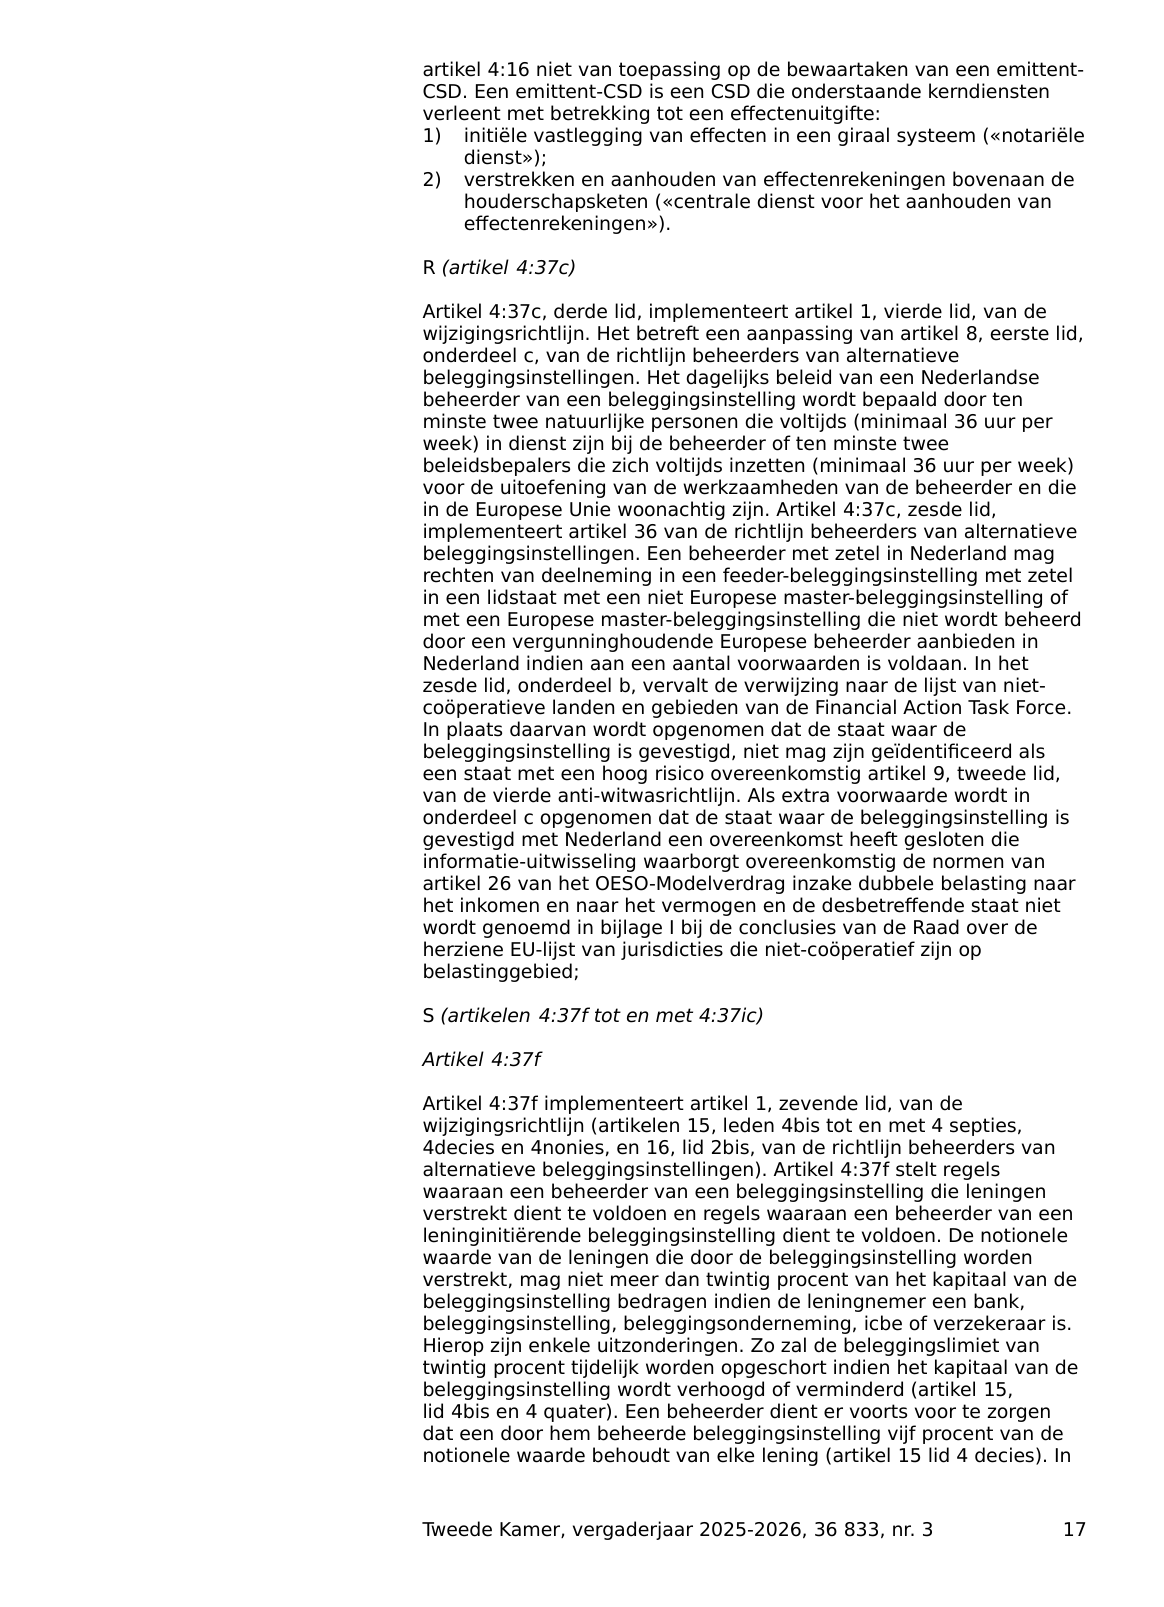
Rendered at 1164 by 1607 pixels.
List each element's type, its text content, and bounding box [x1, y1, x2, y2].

subtitle S (artikelen 4:37f tot en met 4:37ic) [422, 1005, 1087, 1027]
text 2) verstrekken en aanhouden van effectenrekeningen bovenaan de houderschapsketen («centrale dienst voor het aanhouden van effectenrekeningen»). [422, 169, 1087, 235]
subtitle Artikel 4:37f [422, 1049, 1087, 1071]
text Artikel 4:37f implementeert artikel 1, zevende lid, van de wijzigingsrichtlijn (artikelen 15, leden 4bis tot en met 4 septies, 4decies en 4nonies, en 16, lid 2bis, van de richtlijn beheerders van alternatieve beleggingsinstellingen). Artikel 4:37f stelt regels waaraan een beheerder van een beleggingsinstelling die leningen verstrekt dient te voldoen en regels waaraan een beheerder van een leninginitiërende beleggingsinstelling dient te voldoen. De notionele waarde van de leningen die door de beleggingsinstelling worden verstrekt, mag niet meer dan twintig procent van het kapitaal van de beleggingsinstelling bedragen indien de leningnemer een bank, beleggingsinstelling, beleggingsonderneming, icbe of verzekeraar is. Hierop zijn enkele uitzonderingen. Zo zal de beleggingslimiet van twintig procent tijdelijk worden opgeschort indien het kapitaal van de beleggingsinstelling wordt verhoogd of verminderd (artikel 15, lid 4bis en 4 quater). Een beheerder dient er voorts voor te zorgen dat een door hem beheerde beleggingsinstelling vijf procent van de notionele waarde behoudt van elke lening (artikel 15 lid 4 decies). In [422, 1093, 1087, 1467]
text artikel 4:16 niet van toepassing op de bewaartaken van een emittent-CSD. Een emittent-CSD is een CSD die onderstaande kerndiensten verleent met betrekking tot een effectenuitgifte: [422, 59, 1087, 125]
text Artikel 4:37c, derde lid, implementeert artikel 1, vierde lid, van de wijzigingsrichtlijn. Het betreft een aanpassing van artikel 8, eerste lid, onderdeel c, van de richtlijn beheerders van alternatieve beleggingsinstellingen. Het dagelijks beleid van een Nederlandse beheerder van een beleggingsinstelling wordt bepaald door ten minste twee natuurlijke personen die voltijds (minimaal 36 uur per week) in dienst zijn bij de beheerder of ten minste twee beleidsbepalers die zich voltijds inzetten (minimaal 36 uur per week) voor de uitoefening van de werkzaamheden van de beheerder en die in de Europese Unie woonachtig zijn. Artikel 4:37c, zesde lid, implementeert artikel 36 van de richtlijn beheerders van alternatieve beleggingsinstellingen. Een beheerder met zetel in Nederland mag rechten van deelneming in een feeder-beleggingsinstelling met zetel in een lidstaat met een niet Europese master-beleggingsinstelling of met een Europese master-beleggingsinstelling die niet wordt beheerd door een vergunninghoudende Europese beheerder aanbieden in Nederland indien aan een aantal voorwaarden is voldaan. In het zesde lid, onderdeel b, vervalt de verwijzing naar de lijst van niet-coöperatieve landen en gebieden van de Financial Action Task Force. In plaats daarvan wordt opgenomen dat de staat waar de beleggingsinstelling is gevestigd, niet mag zijn geïdentificeerd als een staat met een hoog risico overeenkomstig artikel 9, tweede lid, van de vierde anti-witwasrichtlijn. Als extra voorwaarde wordt in onderdeel c opgenomen dat de staat waar de beleggingsinstelling is gevestigd met Nederland een overeenkomst heeft gesloten die informatie-uitwisseling waarborgt overeenkomstig de normen van artikel 26 van het OESO-Modelverdrag inzake dubbele belasting naar het inkomen en naar het vermogen en de desbetreffende staat niet wordt genoemd in bijlage I bij de conclusies van de Raad over de herziene EU-lijst van jurisdicties die niet-coöperatief zijn op belastinggebied; [422, 301, 1087, 983]
text 1) initiële vastlegging van effecten in een giraal systeem («notariële dienst»); [422, 125, 1087, 169]
subtitle R (artikel 4:37c) [422, 257, 1087, 279]
